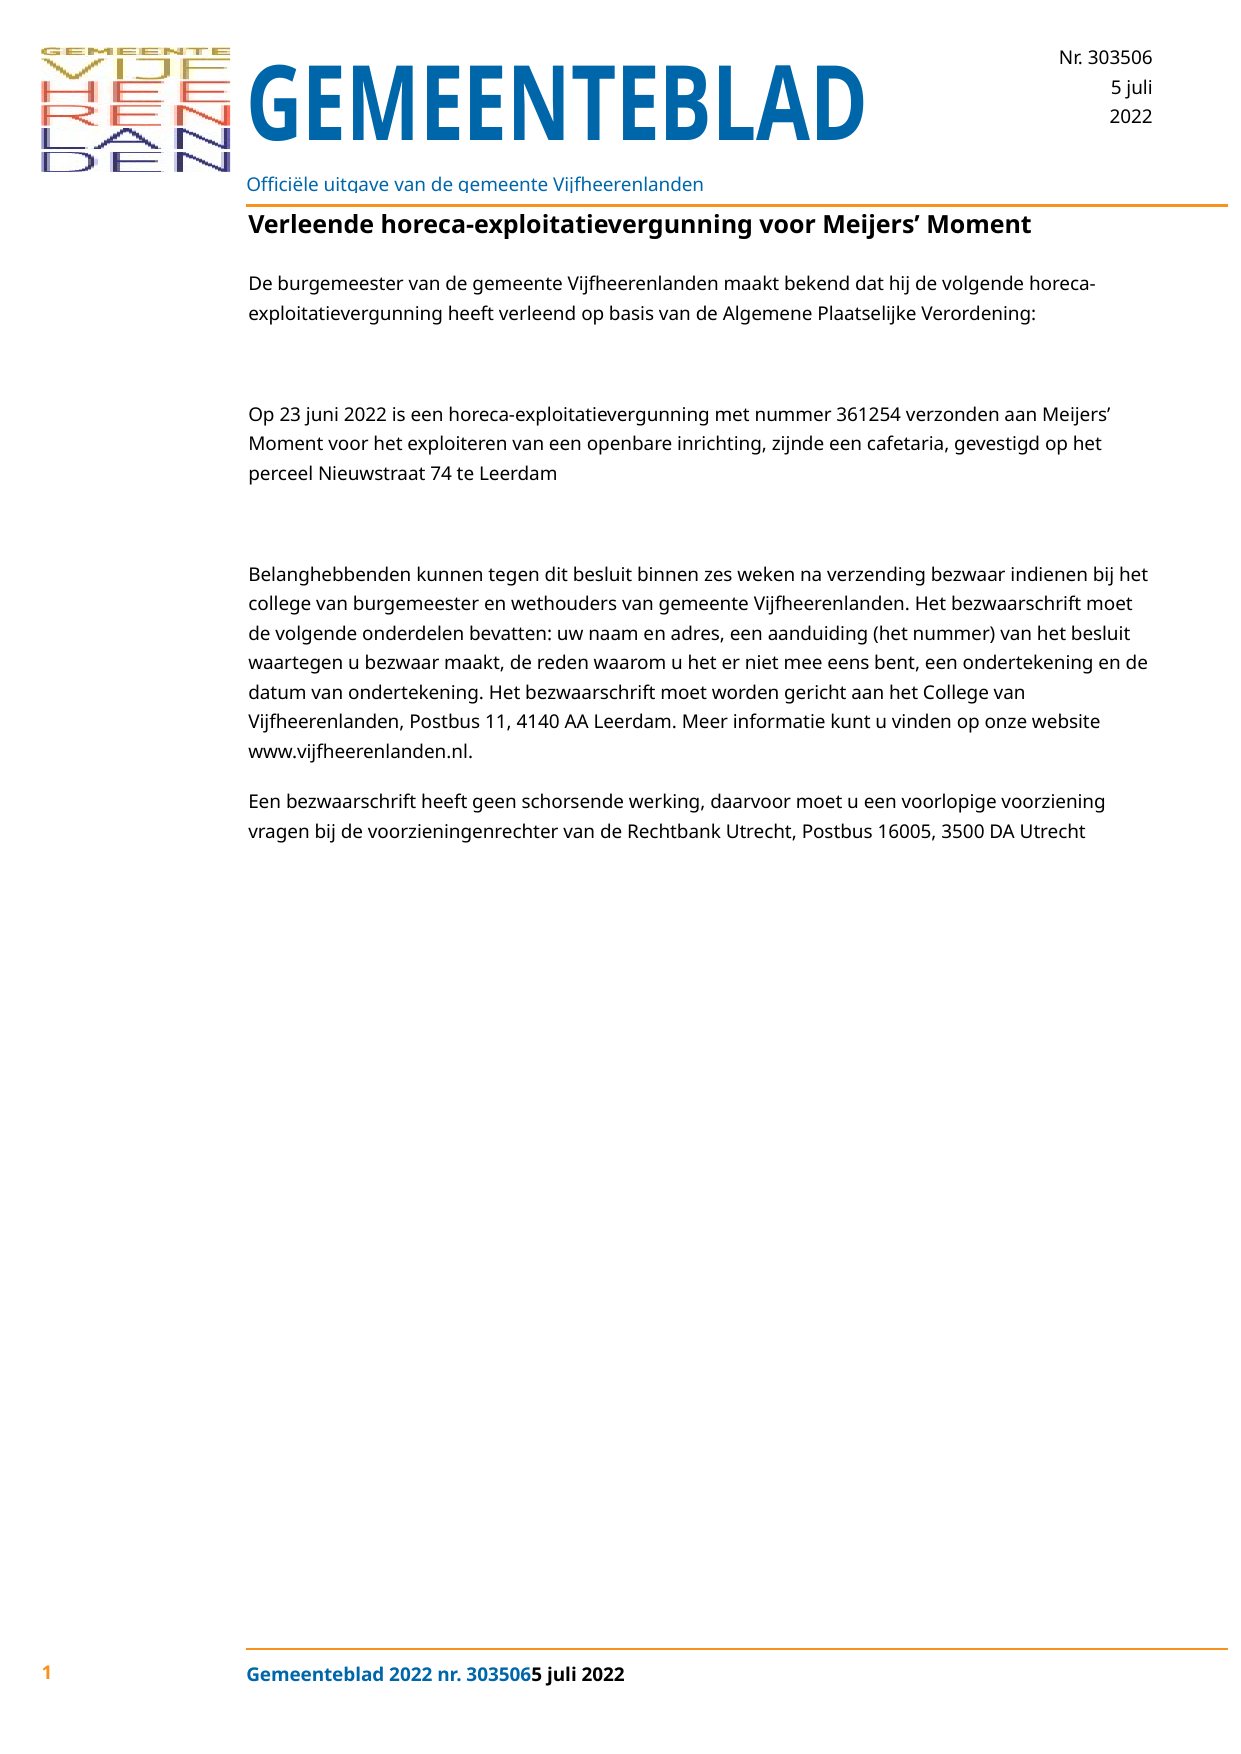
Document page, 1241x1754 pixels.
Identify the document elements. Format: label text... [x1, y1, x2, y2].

picture [41, 47, 231, 172]
text Een bezwaarschrift heeft geen schorsende werking, daarvoor moet u een voorlopige voorziening vragen bij de voorzieningenrechter van de Rechtbank Utrecht, Postbus 16005, 3500 DA Utrecht [248, 789, 1152, 844]
text Verleende horeca-exploitatievergunning voor Meijers’ Moment [248, 207, 1152, 241]
text Belanghebbenden kunnen tegen dit besluit binnen zes weken na verzending bezwaar indienen bij het college van burgemeester en wethouders van gemeente Vijfheerenlanden. Het bezwaarschrift moet de volgende onderdelen bevatten: uw naam en adres, een aanduiding (het nummer) van het besluit waartegen u bezwaar maakt, de reden waarom u het er niet mee eens bent, een ondertekening en de datum van ondertekening. Het bezwaarschrift moet worden gericht aan het College van Vijfheerenlanden, Postbus 11, 4140 AA Leerdam. Meer informatie kunt u vinden op onze website www.vijfheerenlanden.nl. [248, 561, 1152, 764]
text De burgemeester van de gemeente Vijfheerenlanden maakt bekend dat hij de volgende horeca-exploitatievergunning heeft verleend op basis van de Algemene Plaatselijke Verordening: [248, 270, 1152, 326]
text Op 23 juni 2022 is een horeca-exploitatievergunning met nummer 361254 verzonden aan Meijers’ Moment voor het exploiteren van een openbare inrichting, zijnde een cafetaria, gevestigd op het perceel Nieuwstraat 74 te Leerdam [248, 401, 1152, 486]
